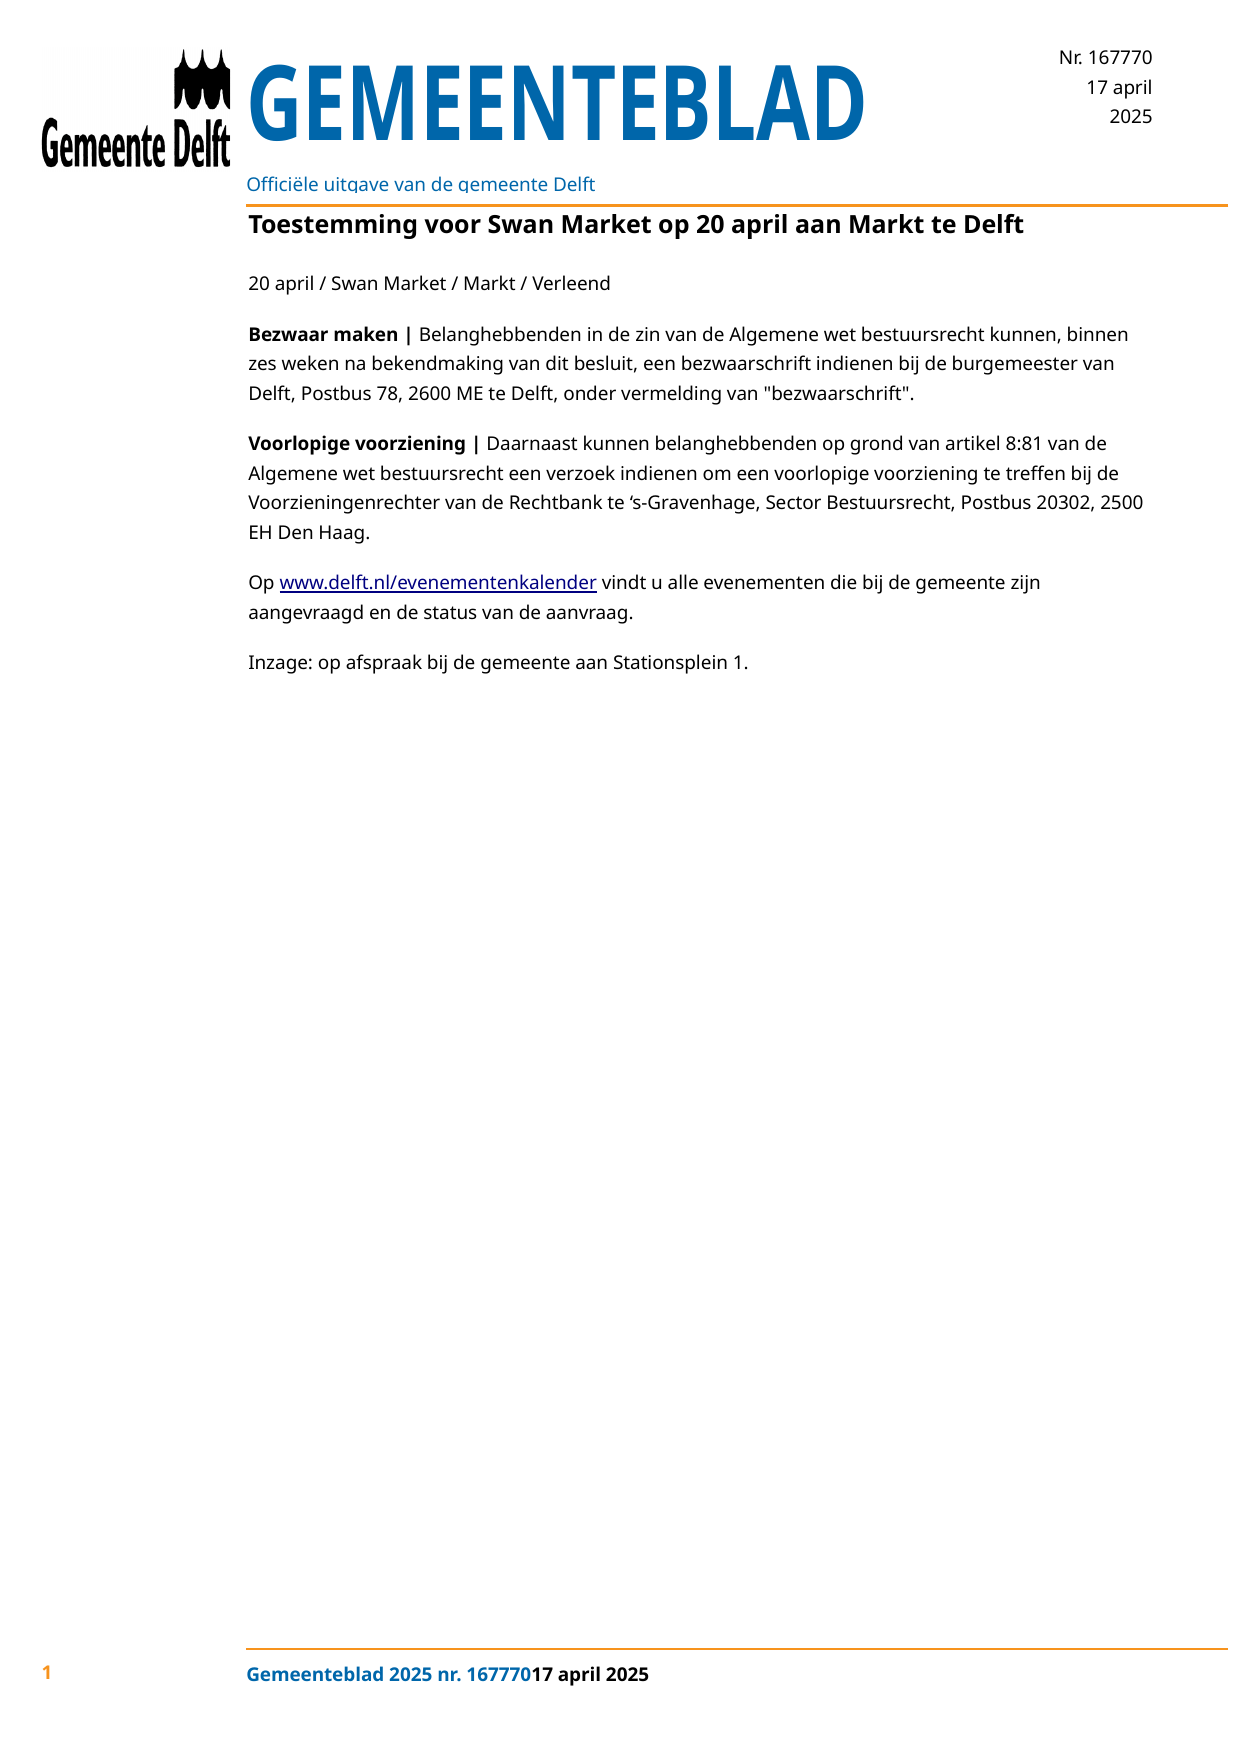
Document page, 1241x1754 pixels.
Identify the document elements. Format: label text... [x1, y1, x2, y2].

text 20 april / Swan Market / Markt / Verleend [248, 270, 1152, 296]
text Toestemming voor Swan Market op 20 april aan Markt te Delft [248, 207, 1152, 241]
text Voorlopige voorziening | Daarnaast kunnen belanghebbenden op grond van artikel 8:81 van de Algemene wet bestuursrecht een verzoek indienen om een voorlopige voorziening te treffen bij de Voorzieningenrechter van de Rechtbank te ‘s-Gravenhage, Sector Bestuursrecht, Postbus 20302, 2500 EH Den Haag. [248, 430, 1152, 545]
picture [41, 47, 231, 172]
text Op www.delft.nl/evenementenkalender vindt u alle evenementen die bij de gemeente zijn aangevraagd en de status van de aanvraag. [248, 569, 1152, 625]
text Inzage: op afspraak bij de gemeente aan Stationsplein 1. [248, 649, 1152, 675]
text Bezwaar maken | Belanghebbenden in de zin van de Algemene wet bestuursrecht kunnen, binnen zes weken na bekendmaking van dit besluit, een bezwaarschrift indienen bij de burgemeester van Delft, Postbus 78, 2600 ME te Delft, onder vermelding van "bezwaarschrift". [248, 321, 1152, 406]
